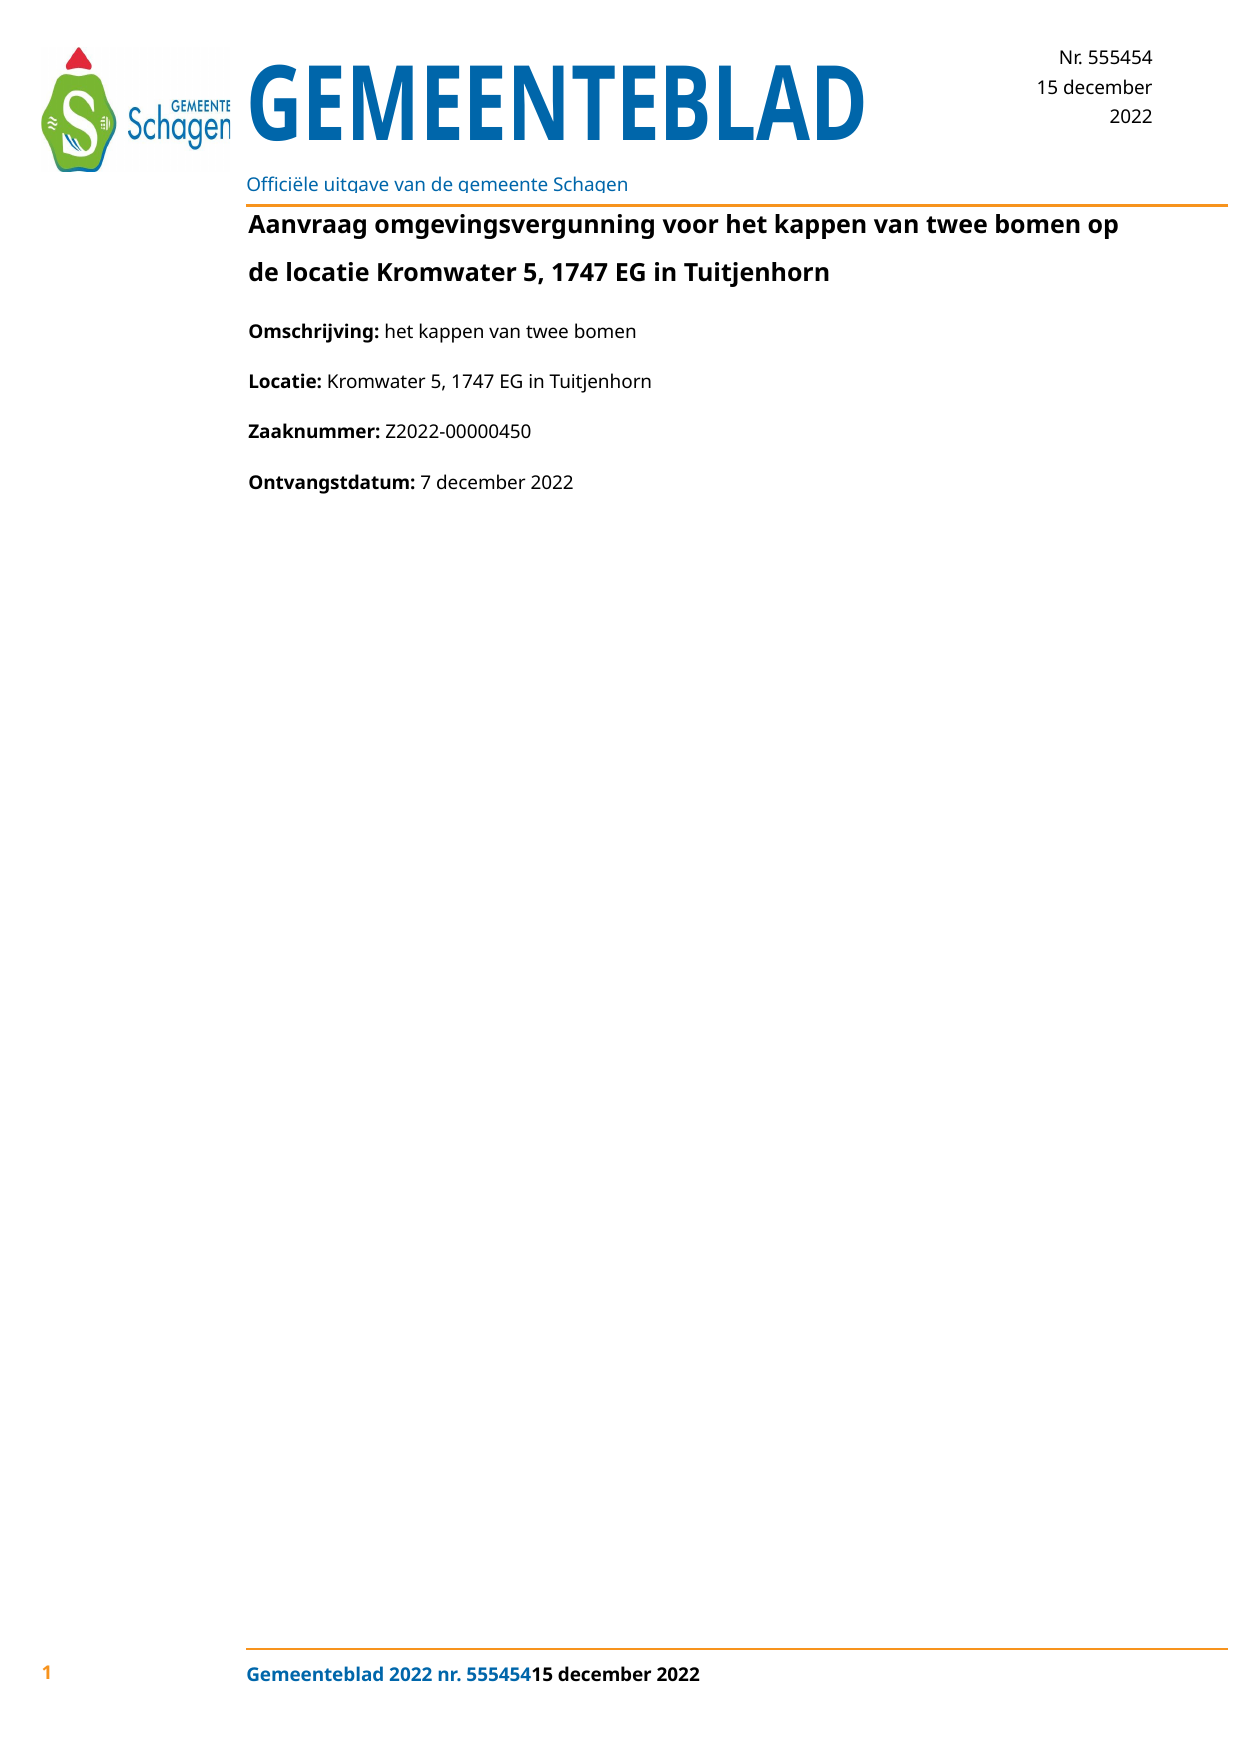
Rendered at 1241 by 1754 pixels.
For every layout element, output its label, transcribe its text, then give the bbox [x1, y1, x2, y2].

text Aanvraag omgevingsvergunning voor het kappen van twee bomen op de locatie Kromwater 5, 1747 EG in Tuitjenhorn [248, 207, 1152, 288]
picture [41, 47, 231, 172]
text Ontvangstdatum: 7 december 2022 [248, 469, 1152, 495]
text Zaaknummer: Z2022-00000450 [248, 419, 1152, 444]
text Locatie: Kromwater 5, 1747 EG in Tuitjenhorn [248, 368, 1152, 394]
text Omschrijving: het kappen van twee bomen [248, 318, 1152, 344]
